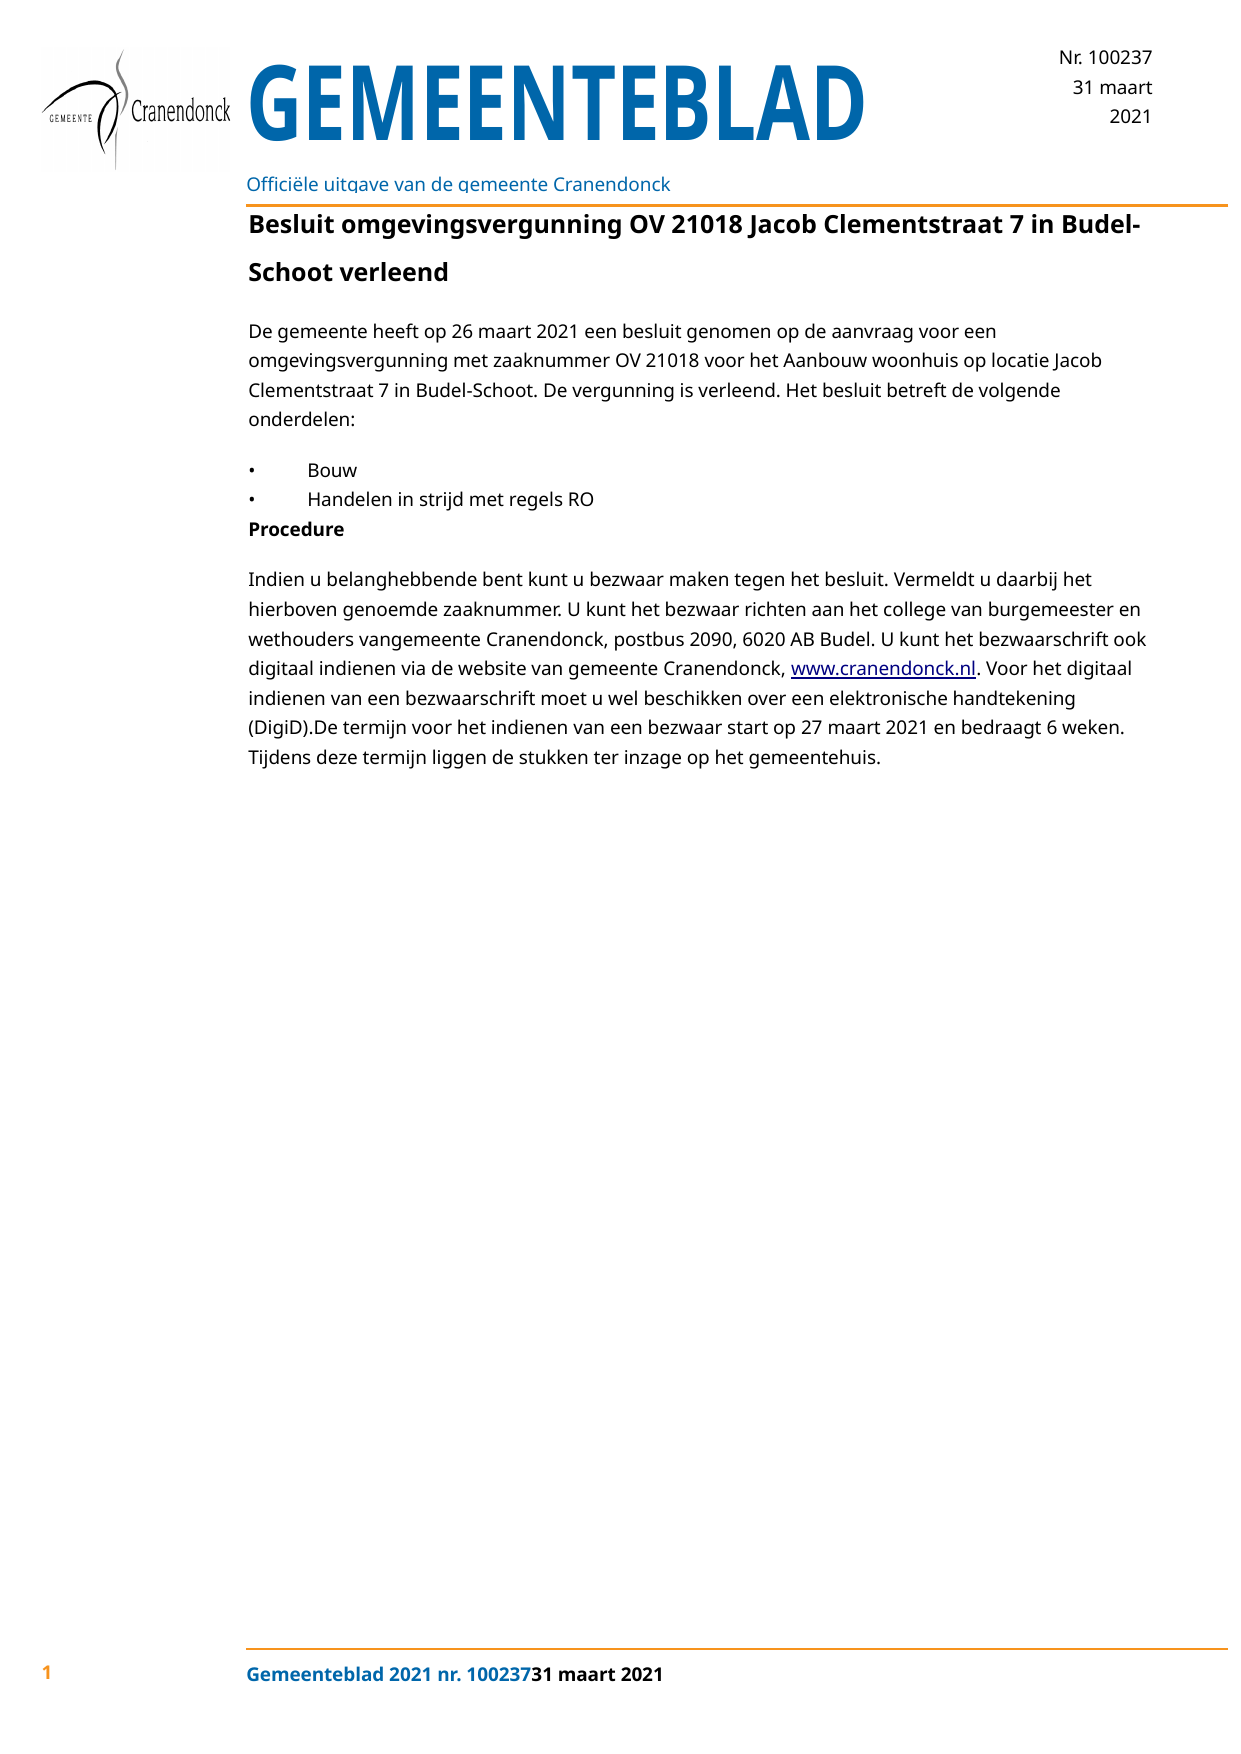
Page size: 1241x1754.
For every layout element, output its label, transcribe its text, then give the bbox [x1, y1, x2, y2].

text Procedure [248, 516, 1152, 542]
text Indien u belanghebbende bent kunt u bezwaar maken tegen het besluit. Vermeldt u daarbij het hierboven genoemde zaaknummer. U kunt het bezwaar richten aan het college van burgemeester en wethouders vangemeente Cranendonck, postbus 2090, 6020 AB Budel. U kunt het bezwaarschrift ook digitaal indienen via de website van gemeente Cranendonck, www.cranendonck.nl. Voor het digitaal indienen van een bezwaarschrift moet u wel beschikken over een elektronische handtekening (DigiD).De termijn voor het indienen van een bezwaar start op 27 maart 2021 en bedraagt 6 weken. Tijdens deze termijn liggen de stukken ter inzage op het gemeentehuis. [248, 567, 1152, 770]
text De gemeente heeft op 26 maart 2021 een besluit genomen op de aanvraag voor een omgevingsvergunning met zaaknummer OV 21018 voor het Aanbouw woonhuis op locatie Jacob Clementstraat 7 in Budel-Schoot. De vergunning is verleend. Het besluit betreft de volgende onderdelen: [248, 318, 1152, 432]
list Bouw [248, 457, 1152, 483]
text Besluit omgevingsvergunning OV 21018 Jacob Clementstraat 7 in Budel-Schoot verleend [248, 207, 1152, 288]
list Handelen in strijd met regels RO [248, 487, 1152, 512]
picture [41, 47, 231, 172]
